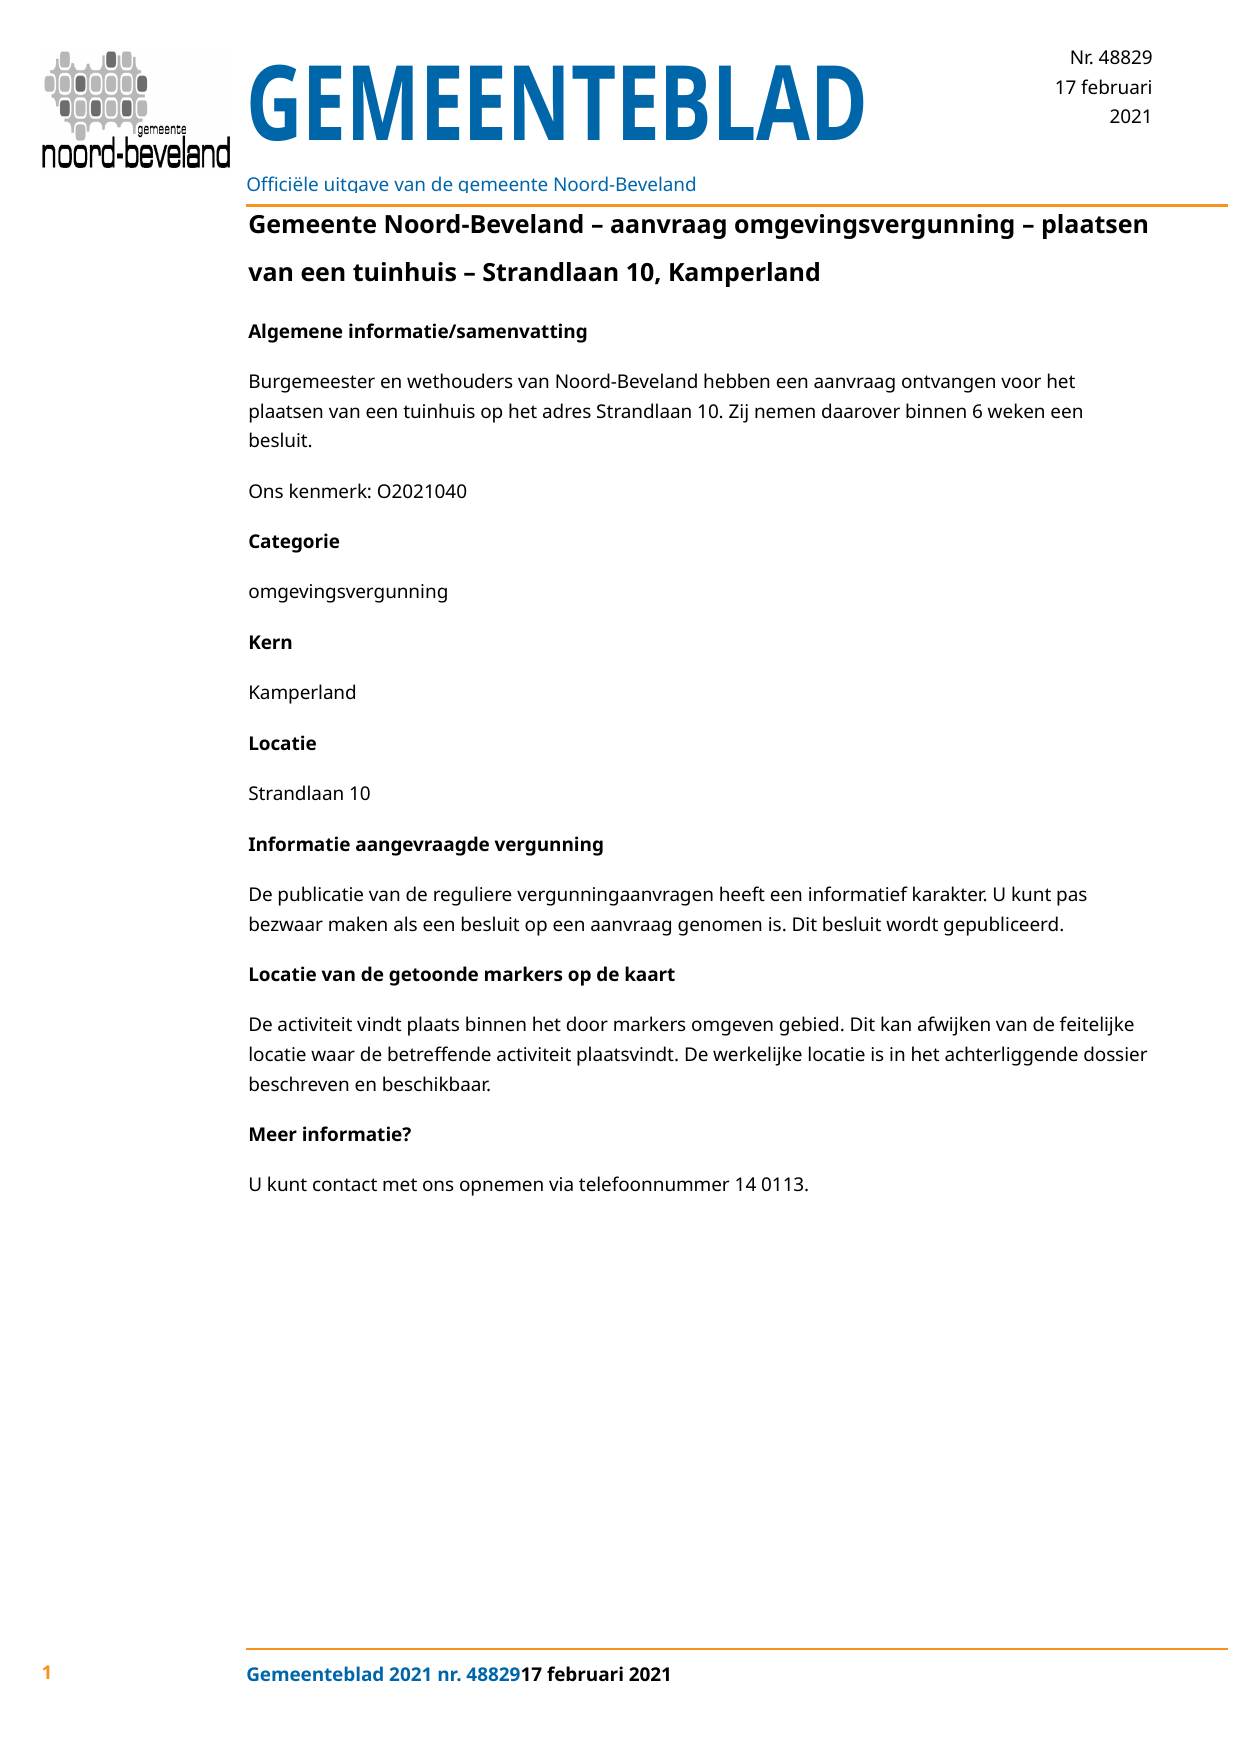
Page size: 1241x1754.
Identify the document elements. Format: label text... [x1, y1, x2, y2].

text Meer informatie? [248, 1121, 1152, 1147]
text De activiteit vindt plaats binnen het door markers omgeven gebied. Dit kan afwijken van de feitelijke locatie waar de betreffende activiteit plaatsvindt. De werkelijke locatie is in het achterliggende dossier beschreven en beschikbaar. [248, 1012, 1152, 1097]
picture [41, 47, 231, 172]
text Categorie [248, 528, 1152, 554]
text Kern [248, 629, 1152, 655]
text Strandlaan 10 [248, 780, 1152, 806]
text Locatie [248, 730, 1152, 756]
text Gemeente Noord-Beveland – aanvraag omgevingsvergunning – plaatsen van een tuinhuis – Strandlaan 10, Kamperland [248, 207, 1152, 288]
text Burgemeester en wethouders van Noord-Beveland hebben een aanvraag ontvangen voor het plaatsen van een tuinhuis op het adres Strandlaan 10. Zij nemen daarover binnen 6 weken een besluit. [248, 368, 1152, 453]
text De publicatie van de reguliere vergunningaanvragen heeft een informatief karakter. U kunt pas bezwaar maken als een besluit op een aanvraag genomen is. Dit besluit wordt gepubliceerd. [248, 881, 1152, 937]
text U kunt contact met ons opnemen via telefoonnummer 14 0113. [248, 1172, 1152, 1197]
text Algemene informatie/samenvatting [248, 318, 1152, 344]
text Informatie aangevraagde vergunning [248, 831, 1152, 857]
text Kamperland [248, 679, 1152, 705]
text Locatie van de getoonde markers op de kaart [248, 961, 1152, 987]
text Ons kenmerk: O2021040 [248, 478, 1152, 504]
text omgevingsvergunning [248, 579, 1152, 604]
